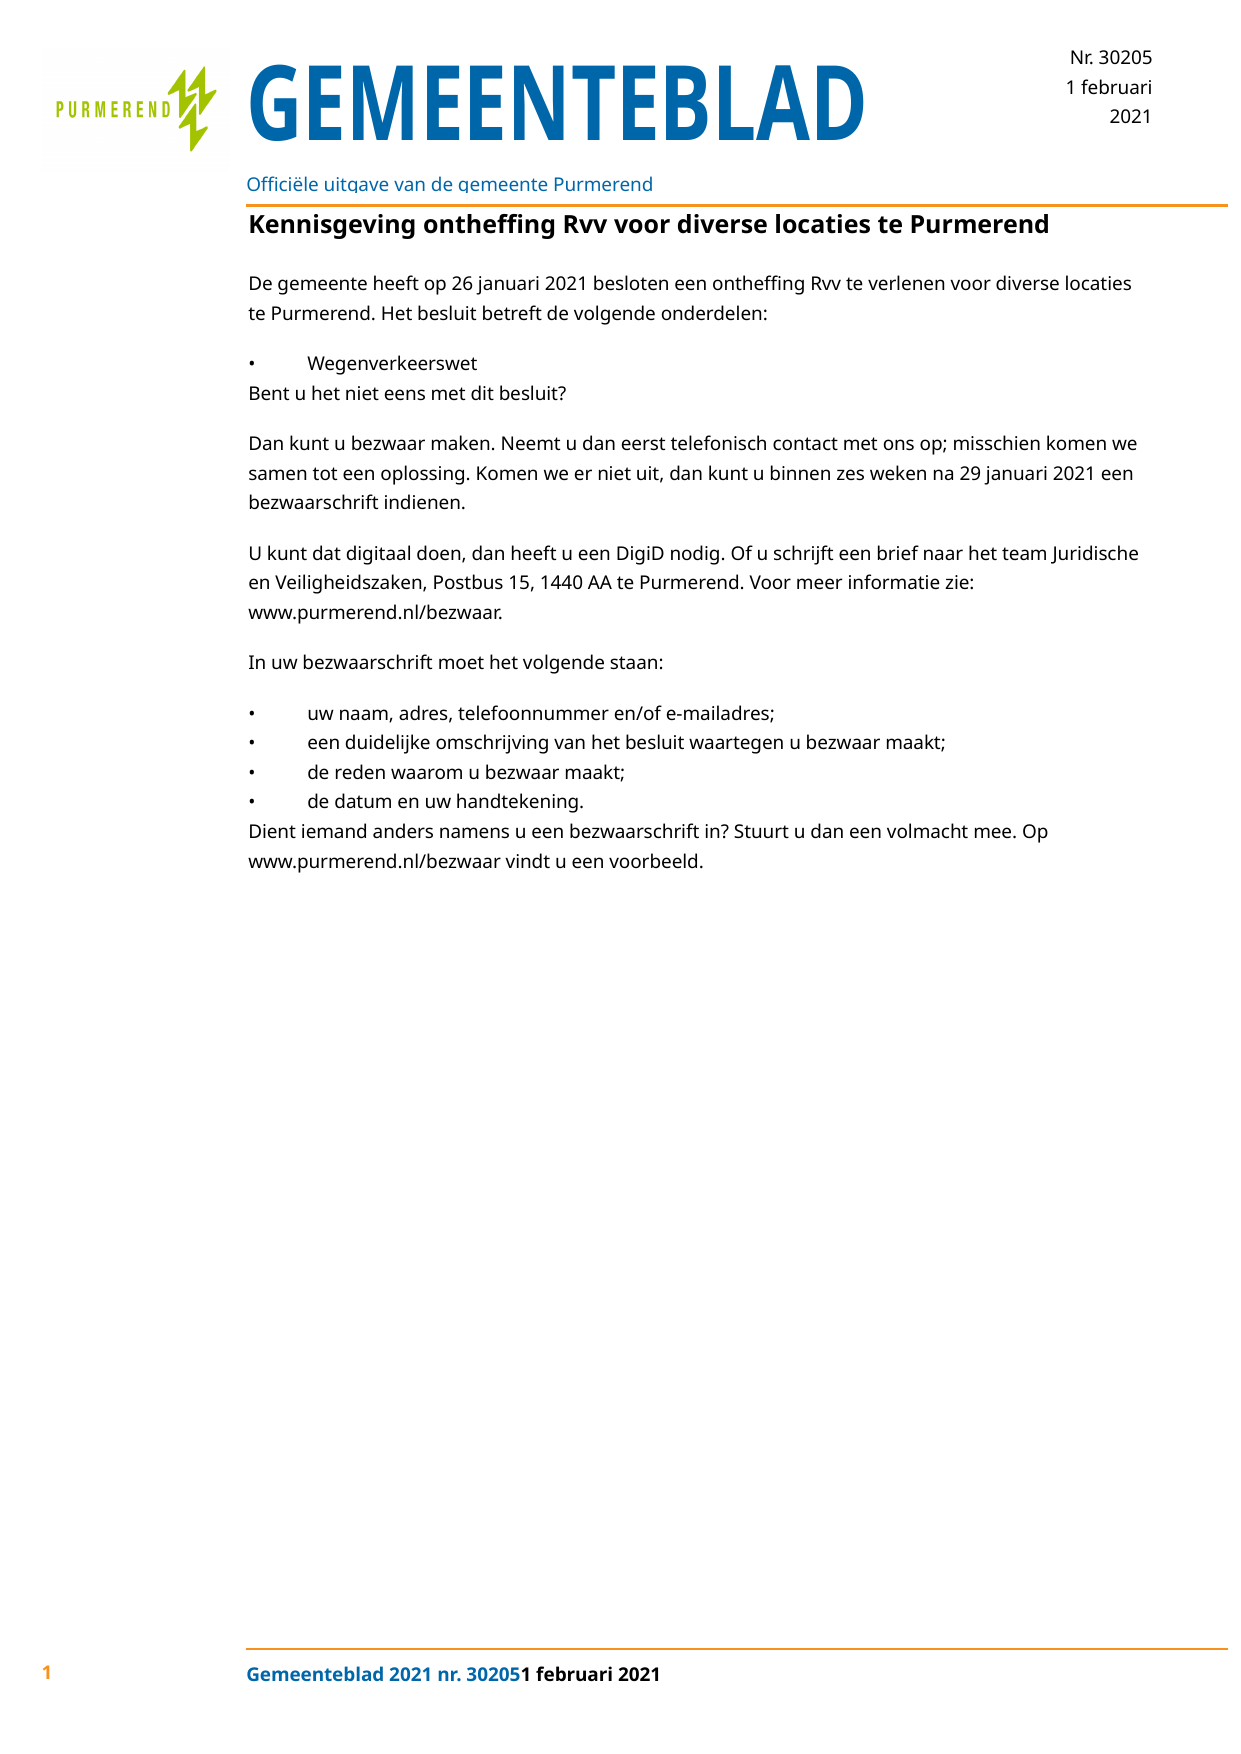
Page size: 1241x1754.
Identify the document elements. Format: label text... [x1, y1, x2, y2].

text In uw bezwaarschrift moet het volgende staan: [248, 649, 1152, 675]
list de datum en uw handtekening. [248, 789, 1152, 814]
text De gemeente heeft op 26 januari 2021 besloten een ontheffing Rvv te verlenen voor diverse locaties te Purmerend. Het besluit betreft de volgende onderdelen: [248, 270, 1152, 326]
text Dan kunt u bezwaar maken. Neemt u dan eerst telefonisch contact met ons op; misschien komen we samen tot een oplossing. Komen we er niet uit, dan kunt u binnen zes weken na 29 januari 2021 een bezwaarschrift indienen. [248, 430, 1152, 515]
text Dient iemand anders namens u een bezwaarschrift in? Stuurt u dan een volmacht mee. Op www.purmerend.nl/bezwaar vindt u een voorbeeld. [248, 818, 1152, 873]
text Bent u het niet eens met dit besluit? [248, 380, 1152, 406]
text Kennisgeving ontheffing Rvv voor diverse locaties te Purmerend [248, 207, 1152, 241]
list uw naam, adres, telefoonnummer en/of e-mailadres; [248, 700, 1152, 726]
text U kunt dat digitaal doen, dan heeft u een DigiD nodig. Of u schrijft een brief naar het team Juridische en Veiligheidszaken, Postbus 15, 1440 AA te Purmerend. Voor meer informatie zie: www.purmerend.nl/bezwaar. [248, 540, 1152, 625]
list de reden waarom u bezwaar maakt; [248, 759, 1152, 785]
picture [41, 47, 231, 172]
list Wegenverkeerswet [248, 350, 1152, 376]
list een duidelijke omschrijving van het besluit waartegen u bezwaar maakt; [248, 729, 1152, 755]
